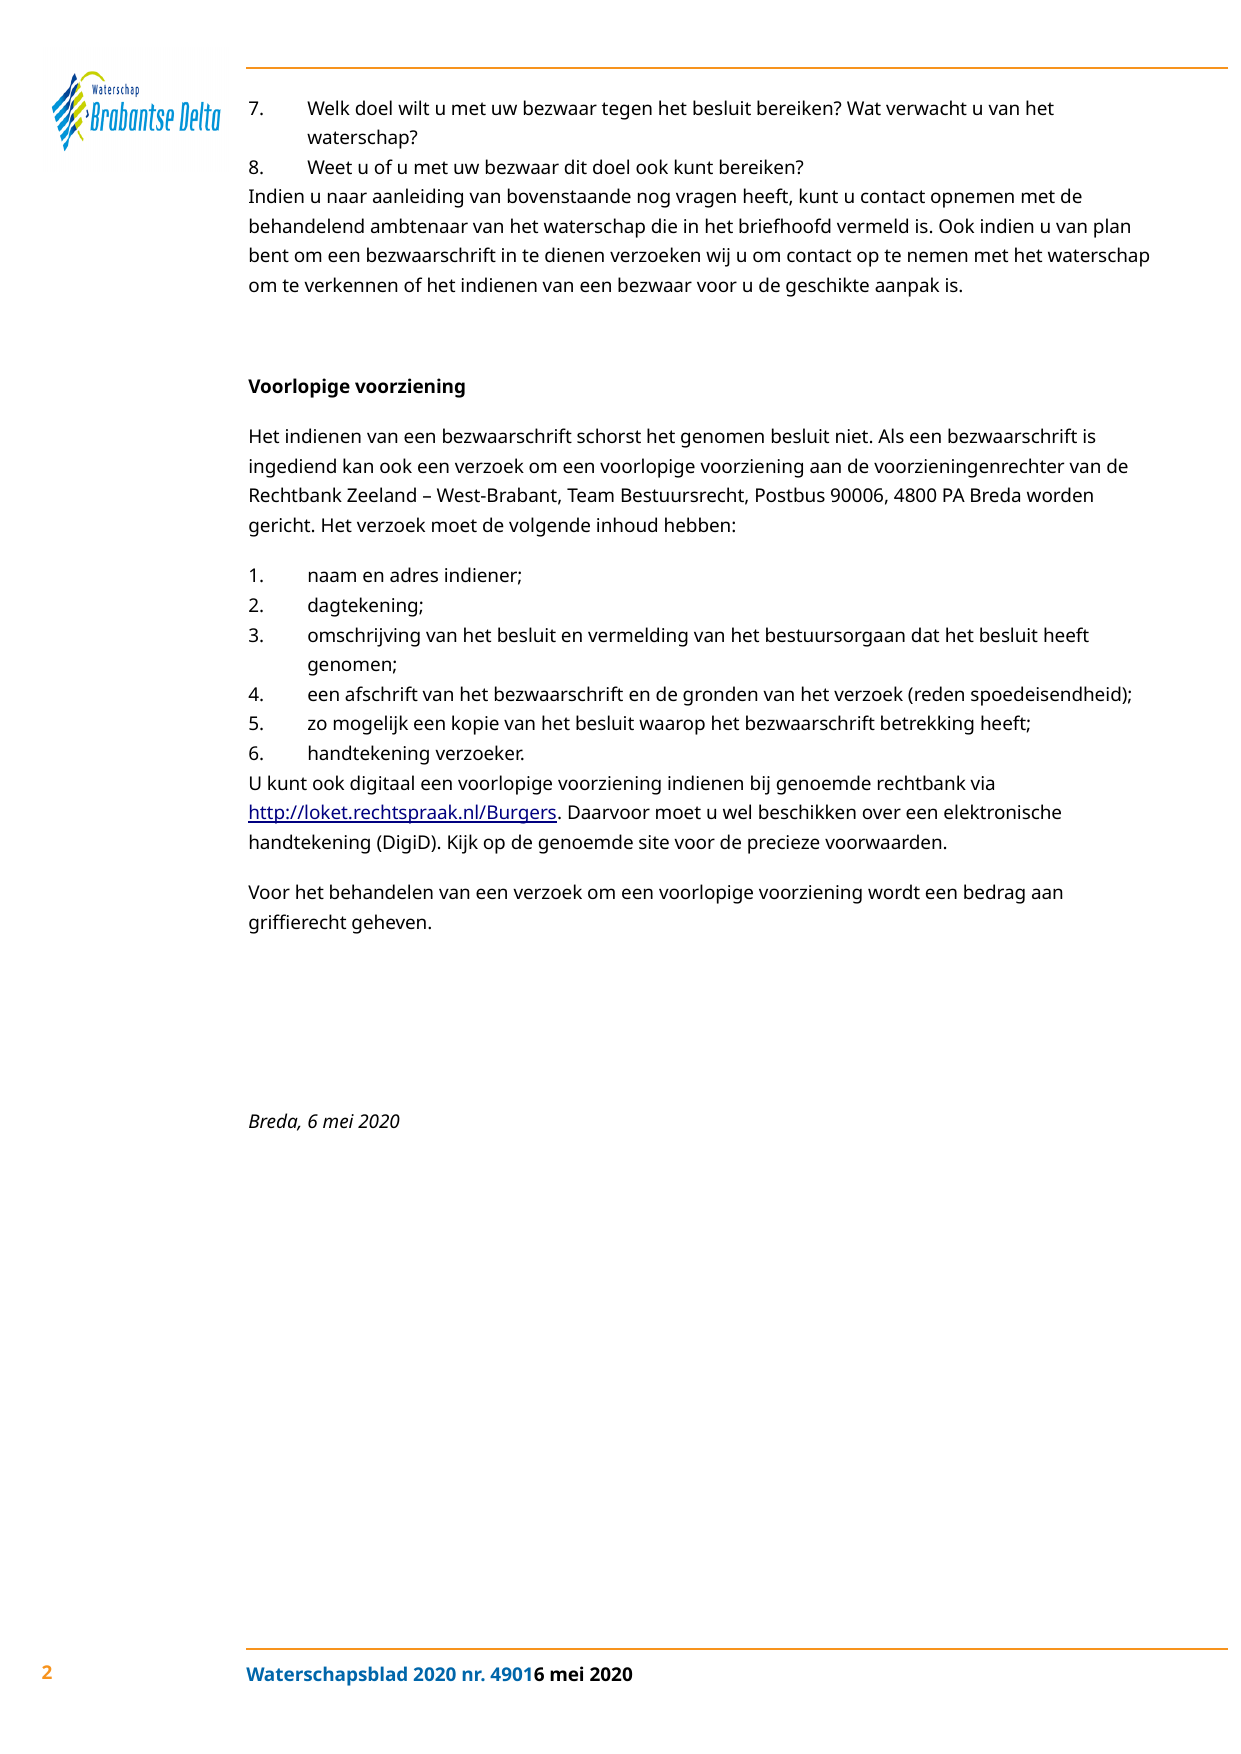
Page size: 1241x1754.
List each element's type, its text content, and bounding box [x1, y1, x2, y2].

list naam en adres indiener; [248, 563, 1152, 588]
list Weet u of u met uw bezwaar dit doel ook kunt bereiken? [248, 154, 1152, 180]
list omschrijving van het besluit en vermelding van het bestuursorgaan dat het besluit heeft genomen; [248, 622, 1152, 677]
list dagtekening; [248, 592, 1152, 618]
text Breda, 6 mei 2020 [248, 1108, 1152, 1134]
list Welk doel wilt u met uw bezwaar tegen het besluit bereiken? Wat verwacht u van het waterschap? [248, 95, 1152, 150]
text Indien u naar aanleiding van bovenstaande nog vragen heeft, kunt u contact opnemen met de behandelend ambtenaar van het waterschap die in het briefhoofd vermeld is. Ook indien u van plan bent om een bezwaarschrift in te dienen verzoeken wij u om contact op te nemen met het waterschap om te verkennen of het indienen van een bezwaar voor u de geschikte aanpak is. [248, 183, 1152, 298]
text U kunt ook digitaal een voorlopige voorziening indienen bij genoemde rechtbank via http://loket.rechtspraak.nl/Burgers. Daarvoor moet u wel beschikken over een elektronische handtekening (DigiD). Kijk op de genoemde site voor de precieze voorwaarden. [248, 770, 1152, 855]
text Voor het behandelen van een verzoek om een voorlopige voorziening wordt een bedrag aan griffierecht geheven. [248, 879, 1152, 935]
text Het indienen van een bezwaarschrift schorst het genomen besluit niet. Als een bezwaarschrift is ingediend kan ook een verzoek om een voorlopige voorziening aan de voorzieningenrechter van de Rechtbank Zeeland – West-Brabant, Team Bestuursrecht, Postbus 90006, 4800 PA Breda worden gericht. Het verzoek moet de volgende inhoud hebben: [248, 423, 1152, 538]
list een afschrift van het bezwaarschrift en de gronden van het verzoek (reden spoedeisendheid); [248, 681, 1152, 707]
picture [41, 47, 231, 172]
list handtekening verzoeker. [248, 740, 1152, 766]
text Voorlopige voorziening [248, 373, 1152, 399]
list zo mogelijk een kopie van het besluit waarop het bezwaarschrift betrekking heeft; [248, 711, 1152, 736]
